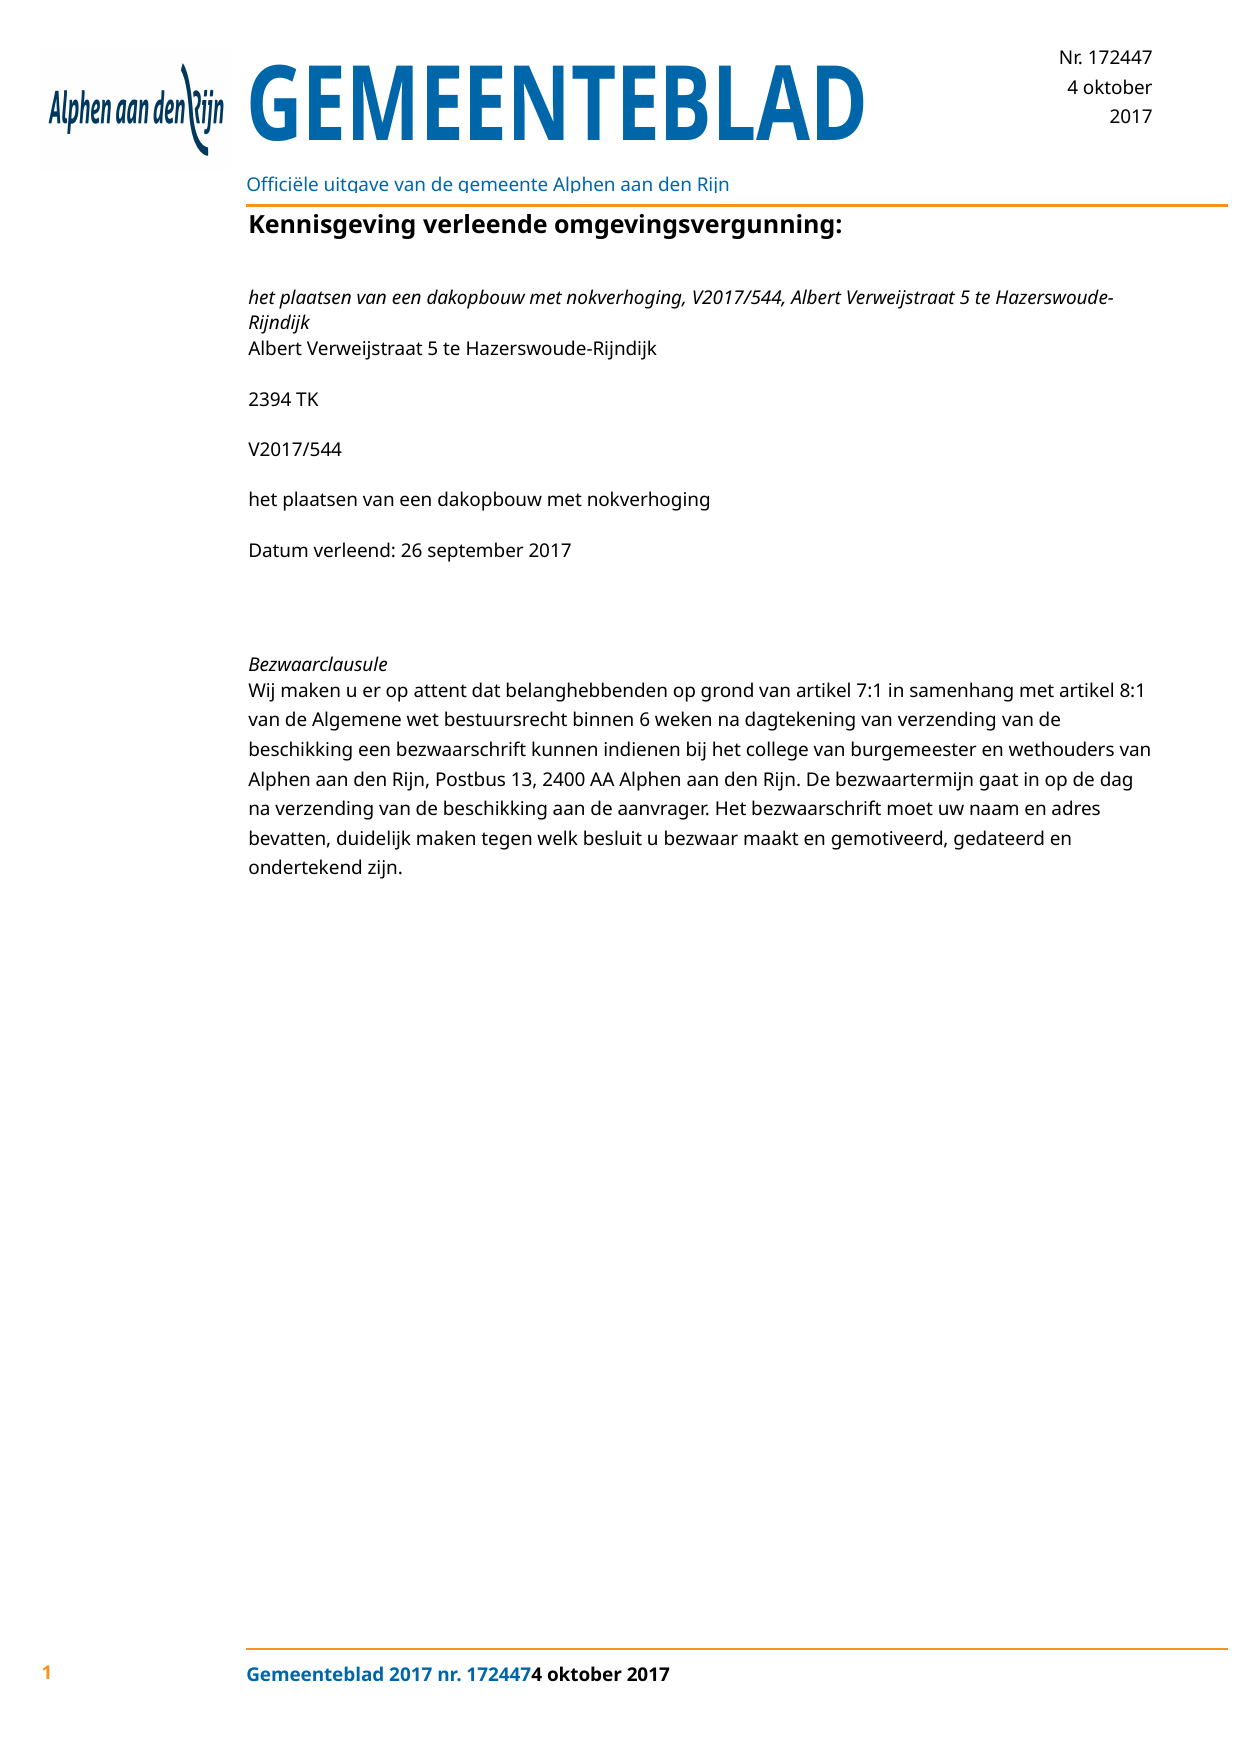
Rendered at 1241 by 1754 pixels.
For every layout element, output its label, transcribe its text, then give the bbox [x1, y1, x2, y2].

text het plaatsen van een dakopbouw met nokverhoging [248, 487, 1152, 512]
text Datum verleend: 26 september 2017 [248, 537, 1152, 563]
text Kennisgeving verleende omgevingsvergunning: [248, 207, 1152, 241]
text het plaatsen van een dakopbouw met nokverhoging, V2017/544, Albert Verweijstraat 5 te Hazerswoude-Rijndijk [248, 284, 1152, 335]
text 2394 TK [248, 386, 1152, 411]
text Wij maken u er op attent dat belanghebbenden op grond van artikel 7:1 in samenhang met artikel 8:1 van de Algemene wet bestuursrecht binnen 6 weken na dagtekening van verzending van de beschikking een bezwaarschrift kunnen indienen bij het college van burgemeester en wethouders van Alphen aan den Rijn, Postbus 13, 2400 AA Alphen aan den Rijn. De bezwaartermijn gaat in op de dag na verzending van de beschikking aan de aanvrager. Het bezwaarschrift moet uw naam en adres bevatten, duidelijk maken tegen welk besluit u bezwaar maakt en gemotiveerd, gedateerd en ondertekend zijn. [248, 677, 1152, 880]
text Albert Verweijstraat 5 te Hazerswoude-Rijndijk [248, 335, 1152, 361]
text Bezwaarclausule [248, 651, 1152, 677]
text V2017/544 [248, 436, 1152, 462]
picture [41, 47, 231, 172]
